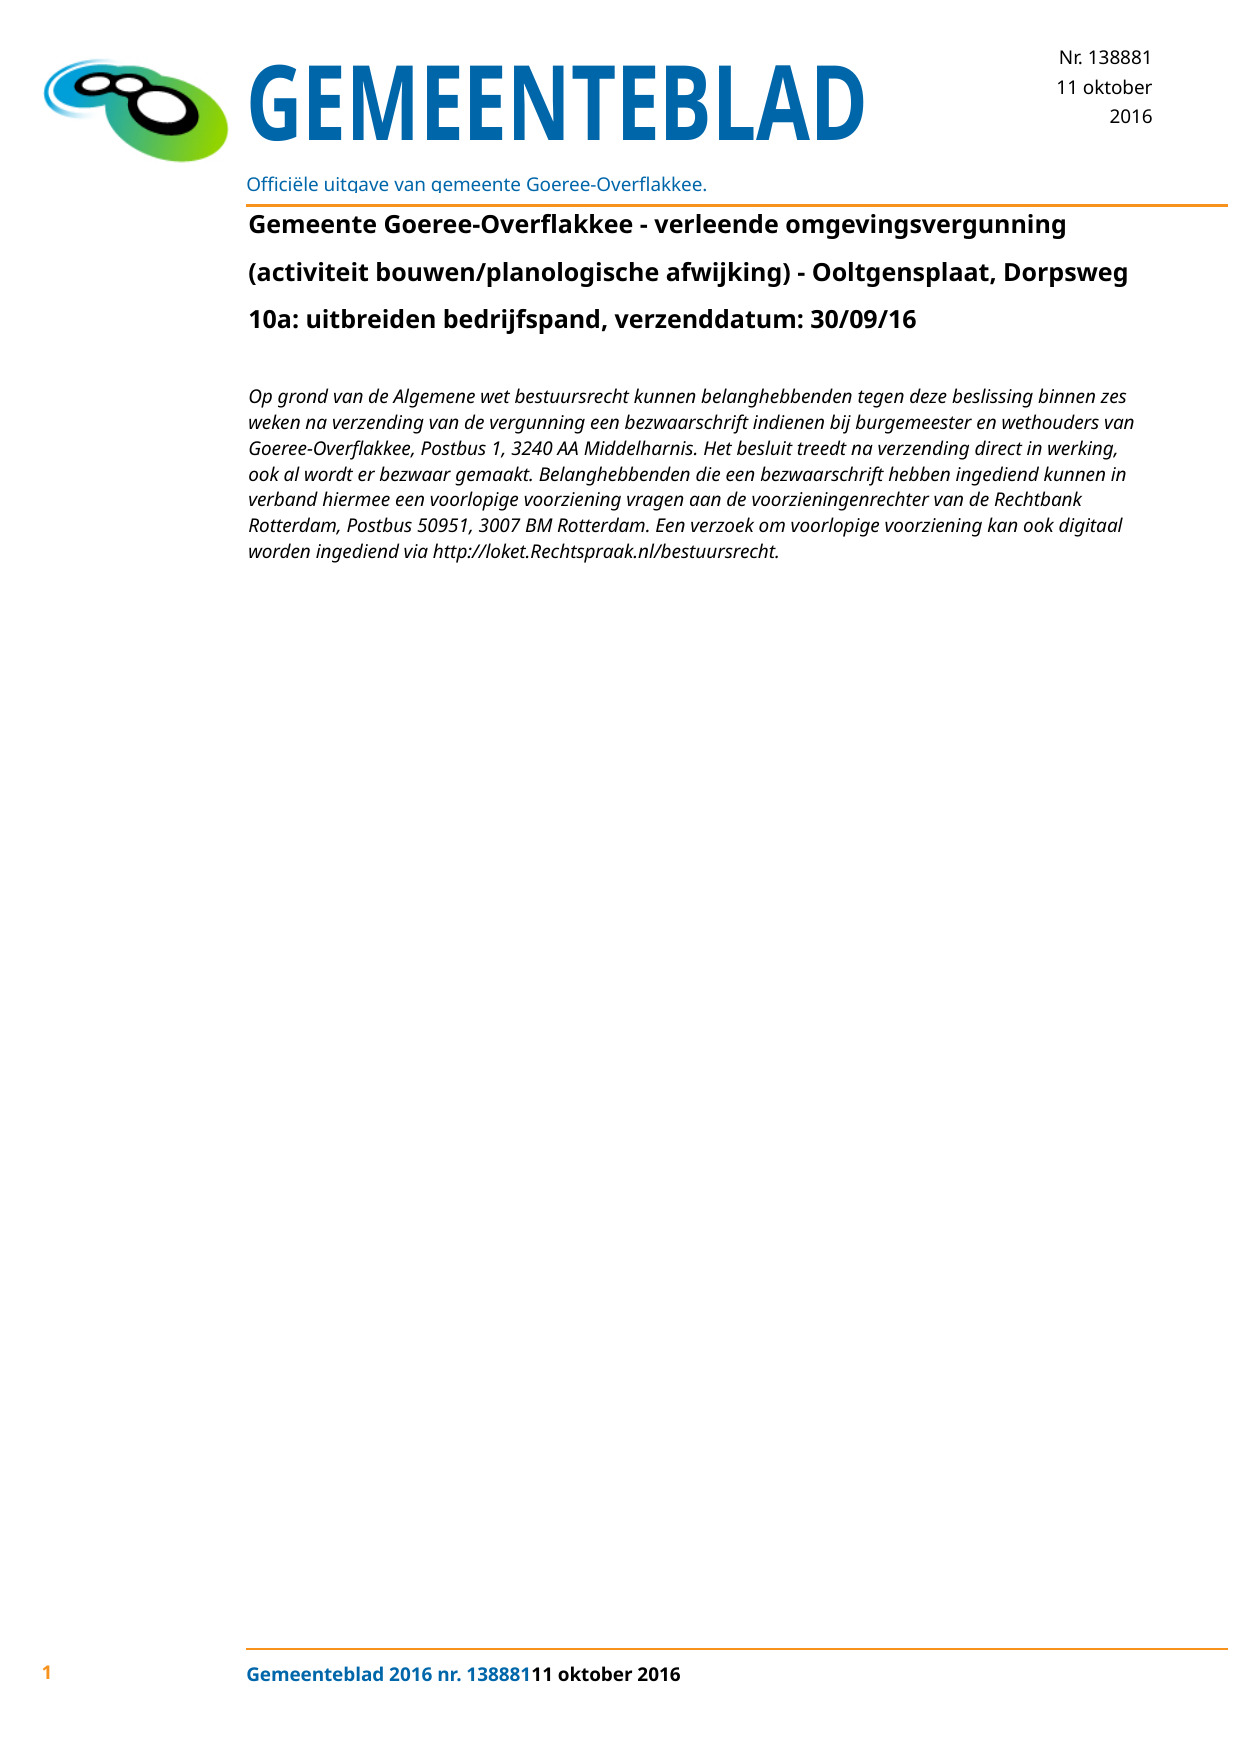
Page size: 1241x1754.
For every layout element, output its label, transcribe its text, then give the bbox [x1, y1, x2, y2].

text Op grond van de Algemene wet bestuursrecht kunnen belanghebbenden tegen deze beslissing binnen zes weken na verzending van de vergunning een bezwaarschrift indienen bij burgemeester en wethouders van Goeree-Overflakkee, Postbus 1, 3240 AA Middelharnis. Het besluit treedt na verzending direct in werking, ook al wordt er bezwaar gemaakt. Belanghebbenden die een bezwaarschrift hebben ingediend kunnen in verband hiermee een voorlopige voorziening vragen aan de voorzieningenrechter van de Rechtbank Rotterdam, Postbus 50951, 3007 BM Rotterdam. Een verzoek om voorlopige voorziening kan ook digitaal worden ingediend via http://loket.Rechtspraak.nl/bestuursrecht. [248, 384, 1152, 564]
picture [41, 47, 231, 172]
text Gemeente Goeree-Overflakkee - verleende omgevingsvergunning (activiteit bouwen/planologische afwijking) - Ooltgensplaat, Dorpsweg 10a: uitbreiden bedrijfspand, verzenddatum: 30/09/16 [248, 207, 1152, 336]
